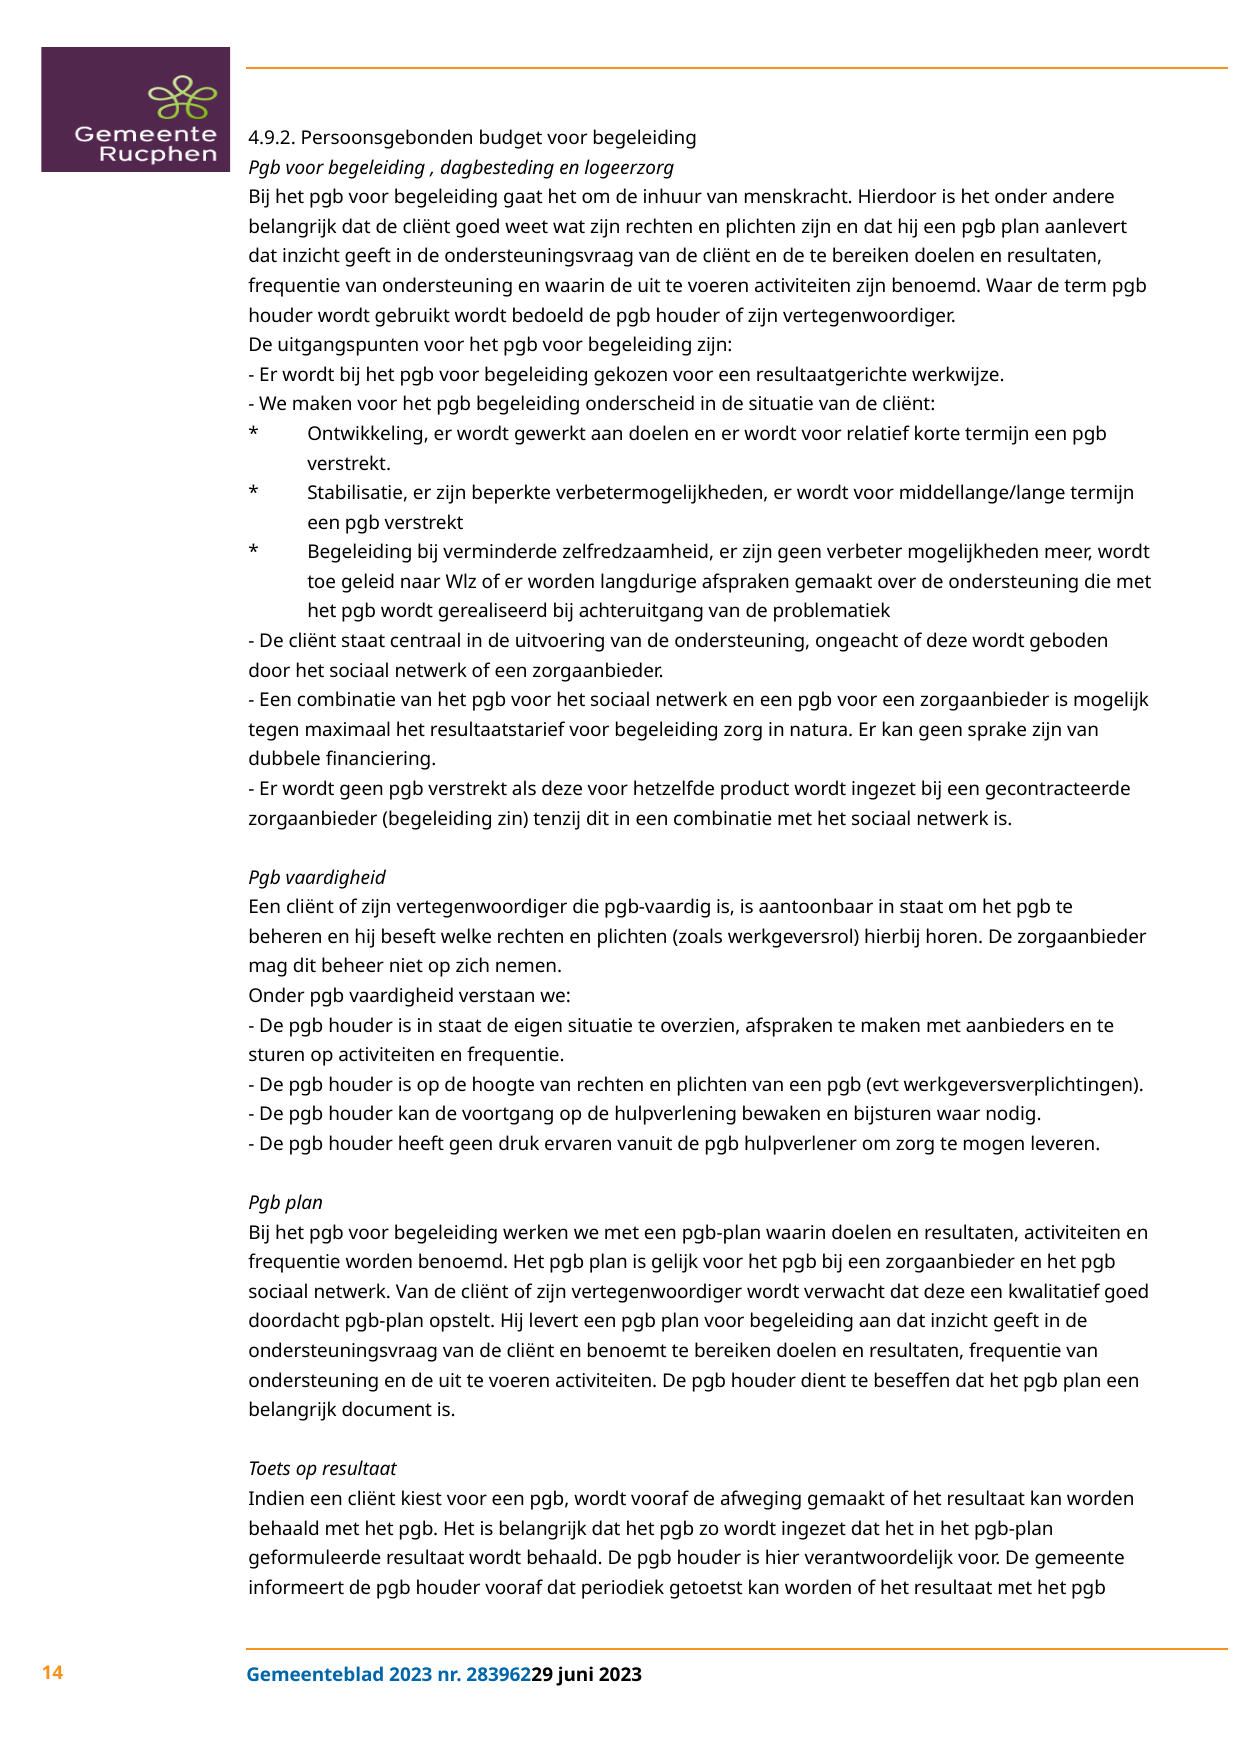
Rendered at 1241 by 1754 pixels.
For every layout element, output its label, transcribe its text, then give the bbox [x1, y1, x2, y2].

text Indien een cliënt kiest voor een pgb, wordt vooraf de afweging gemaakt of het resultaat kan worden behaald met het pgb. Het is belangrijk dat het pgb zo wordt ingezet dat het in het pgb-plan geformuleerde resultaat wordt behaald. De pgb houder is hier verantwoordelijk voor. De gemeente informeert de pgb houder vooraf dat periodiek getoetst kan worden of het resultaat met het pgb [248, 1485, 1152, 1600]
list Ontwikkeling, er wordt gewerkt aan doelen en er wordt voor relatief korte termijn een pgb verstrekt. [248, 420, 1152, 476]
text 4.9.2. Persoonsgebonden budget voor begeleiding [248, 124, 1152, 150]
text - De pgb houder kan de voortgang op de hulpverlening bewaken en bijsturen waar nodig. [248, 1101, 1152, 1126]
text - Er wordt geen pgb verstrekt als deze voor hetzelfde product wordt ingezet bij een gecontracteerde zorgaanbieder (begeleiding zin) tenzij dit in een combinatie met het sociaal netwerk is. [248, 775, 1152, 831]
text Een cliënt of zijn vertegenwoordiger die pgb-vaardig is, is aantoonbaar in staat om het pgb te beheren en hij beseft welke rechten en plichten (zoals werkgeversrol) hierbij horen. De zorgaanbieder mag dit beheer niet op zich nemen. [248, 893, 1152, 978]
text Pgb vaardigheid [248, 864, 1152, 890]
text Onder pgb vaardigheid verstaan we: [248, 982, 1152, 1008]
text Pgb plan [248, 1189, 1152, 1215]
text Bij het pgb voor begeleiding gaat het om de inhuur van menskracht. Hierdoor is het onder andere belangrijk dat de cliënt goed weet wat zijn rechten en plichten zijn en dat hij een pgb plan aanlevert dat inzicht geeft in de ondersteuningsvraag van de cliënt en de te bereiken doelen en resultaten, frequentie van ondersteuning en waarin de uit te voeren activiteiten zijn benoemd. Waar de term pgb houder wordt gebruikt wordt bedoeld de pgb houder of zijn vertegenwoordiger. [248, 183, 1152, 328]
text Pgb voor begeleiding , dagbesteding en logeerzorg [248, 154, 1152, 180]
text Bij het pgb voor begeleiding werken we met een pgb-plan waarin doelen en resultaten, activiteiten en frequentie worden benoemd. Het pgb plan is gelijk voor het pgb bij een zorgaanbieder en het pgb sociaal netwerk. Van de cliënt of zijn vertegenwoordiger wordt verwacht dat deze een kwalitatief goed doordacht pgb-plan opstelt. Hij levert een pgb plan voor begeleiding aan dat inzicht geeft in de ondersteuningsvraag van de cliënt en benoemt te bereiken doelen en resultaten, frequentie van ondersteuning en de uit te voeren activiteiten. De pgb houder dient te beseffen dat het pgb plan een belangrijk document is. [248, 1219, 1152, 1422]
text - De cliënt staat centraal in de uitvoering van de ondersteuning, ongeacht of deze wordt geboden door het sociaal netwerk of een zorgaanbieder. [248, 627, 1152, 683]
text De uitgangspunten voor het pgb voor begeleiding zijn: [248, 331, 1152, 357]
list Stabilisatie, er zijn beperkte verbetermogelijkheden, er wordt voor middellange/lange termijn een pgb verstrekt [248, 479, 1152, 535]
text - De pgb houder is op de hoogte van rechten en plichten van een pgb (evt werkgeversverplichtingen). [248, 1071, 1152, 1097]
text - Een combinatie van het pgb voor het sociaal netwerk en een pgb voor een zorgaanbieder is mogelijk tegen maximaal het resultaatstarief voor begeleiding zorg in natura. Er kan geen sprake zijn van dubbele financiering. [248, 686, 1152, 771]
text - De pgb houder heeft geen druk ervaren vanuit de pgb hulpverlener om zorg te mogen leveren. [248, 1130, 1152, 1156]
text Toets op resultaat [248, 1456, 1152, 1481]
text - We maken voor het pgb begeleiding onderscheid in de situatie van de cliënt: [248, 391, 1152, 416]
picture [41, 47, 231, 172]
text - Er wordt bij het pgb voor begeleiding gekozen voor een resultaatgerichte werkwijze. [248, 361, 1152, 387]
list Begeleiding bij verminderde zelfredzaamheid, er zijn geen verbeter mogelijkheden meer, wordt toe geleid naar Wlz of er worden langdurige afspraken gemaakt over de ondersteuning die met het pgb wordt gerealiseerd bij achteruitgang van de problematiek [248, 538, 1152, 623]
text - De pgb houder is in staat de eigen situatie te overzien, afspraken te maken met aanbieders en te sturen op activiteiten en frequentie. [248, 1012, 1152, 1067]
